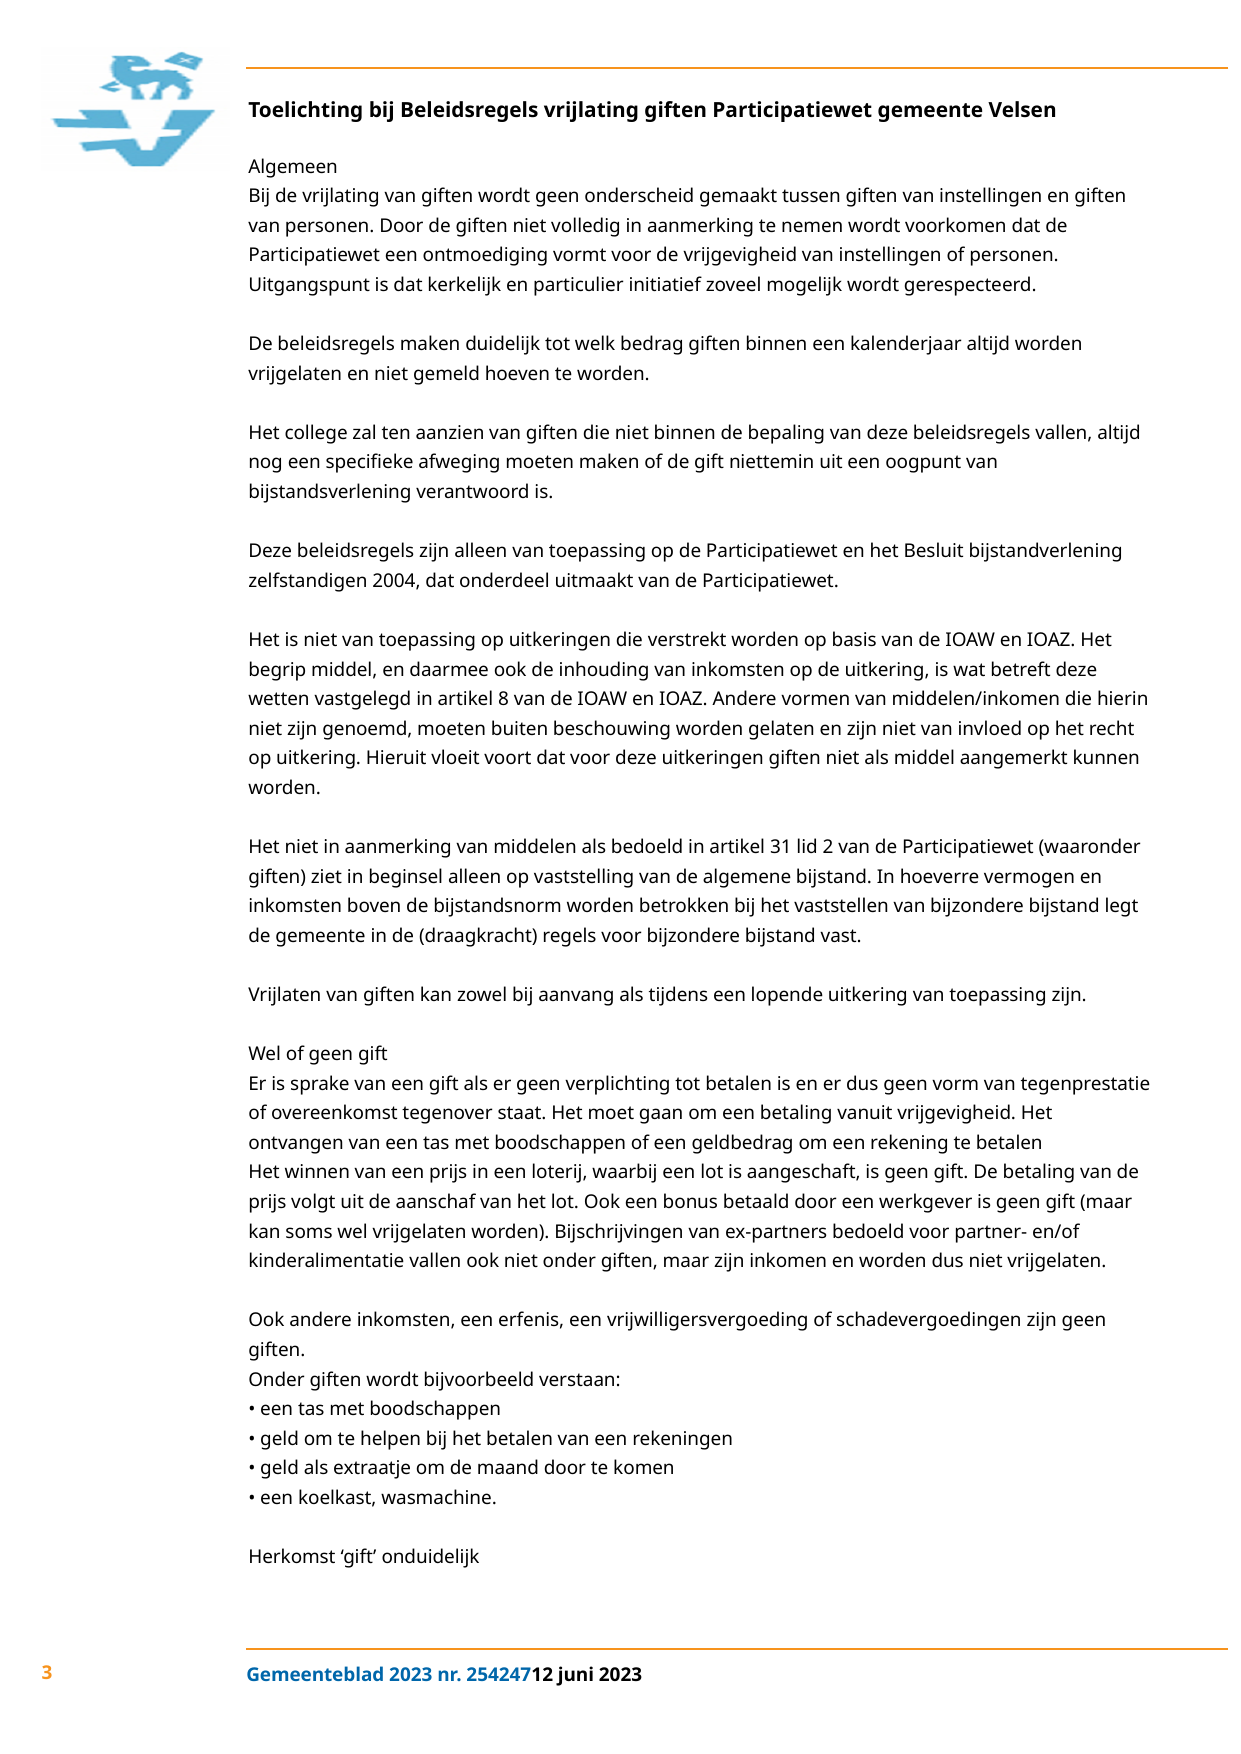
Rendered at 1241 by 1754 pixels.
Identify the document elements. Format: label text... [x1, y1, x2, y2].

text Het is niet van toepassing op uitkeringen die verstrekt worden op basis van de IOAW en IOAZ. Het begrip middel, en daarmee ook de inhouding van inkomsten op de uitkering, is wat betreft deze wetten vastgelegd in artikel 8 van de IOAW en IOAZ. Andere vormen van middelen/inkomen die hierin niet zijn genoemd, moeten buiten beschouwing worden gelaten en zijn niet van invloed op het recht op uitkering. Hieruit vloeit voort dat voor deze uitkeringen giften niet als middel aangemerkt kunnen worden. [248, 626, 1152, 800]
text De beleidsregels maken duidelijk tot welk bedrag giften binnen een kalenderjaar altijd worden vrijgelaten en niet gemeld hoeven te worden. [248, 330, 1152, 386]
text Deze beleidsregels zijn alleen van toepassing op de Participatiewet en het Besluit bijstandverlening zelfstandigen 2004, dat onderdeel uitmaakt van de Participatiewet. [248, 537, 1152, 593]
text Er is sprake van een gift als er geen verplichting tot betalen is en er dus geen vorm van tegenprestatie of overeenkomst tegenover staat. Het moet gaan om een betaling vanuit vrijgevigheid. Het ontvangen van een tas met boodschappen of een geldbedrag om een rekening te betalen [248, 1070, 1152, 1155]
text Het college zal ten aanzien van giften die niet binnen de bepaling van deze beleidsregels vallen, altijd nog een specifieke afweging moeten maken of de gift niettemin uit een oogpunt van bijstandsverlening verantwoord is. [248, 419, 1152, 504]
text • geld als extraatje om de maand door te komen [248, 1454, 1152, 1480]
text Het niet in aanmerking van middelen als bedoeld in artikel 31 lid 2 van de Participatiewet (waaronder giften) ziet in beginsel alleen op vaststelling van de algemene bijstand. In hoeverre vermogen en inkomsten boven de bijstandsnorm worden betrokken bij het vaststellen van bijzondere bijstand legt de gemeente in de (draagkracht) regels voor bijzondere bijstand vast. [248, 833, 1152, 948]
text Wel of geen gift [248, 1040, 1152, 1066]
text Herkomst ‘gift’ onduidelijk [248, 1543, 1152, 1569]
text Algemeen [248, 153, 1152, 179]
text • geld om te helpen bij het betalen van een rekeningen [248, 1425, 1152, 1451]
text Toelichting bij Beleidsregels vrijlating giften Participatiewet gemeente Velsen [248, 95, 1152, 123]
text • een koelkast, wasmachine. [248, 1484, 1152, 1510]
text Bij de vrijlating van giften wordt geen onderscheid gemaakt tussen giften van instellingen en giften van personen. Door de giften niet volledig in aanmerking te nemen wordt voorkomen dat de Participatiewet een ontmoediging vormt voor de vrijgevigheid van instellingen of personen. Uitgangspunt is dat kerkelijk en particulier initiatief zoveel mogelijk wordt gerespecteerd. [248, 182, 1152, 297]
text • een tas met boodschappen [248, 1395, 1152, 1421]
text Ook andere inkomsten, een erfenis, een vrijwilligersvergoeding of schadevergoedingen zijn geen giften. [248, 1307, 1152, 1362]
text Vrijlaten van giften kan zowel bij aanvang als tijdens een lopende uitkering van toepassing zijn. [248, 981, 1152, 1007]
text Het winnen van een prijs in een loterij, waarbij een lot is aangeschaft, is geen gift. De betaling van de prijs volgt uit de aanschaf van het lot. Ook een bonus betaald door een werkgever is geen gift (maar kan soms wel vrijgelaten worden). Bijschrijvingen van ex-partners bedoeld voor partner- en/of kinderalimentatie vallen ook niet onder giften, maar zijn inkomen en worden dus niet vrijgelaten. [248, 1159, 1152, 1273]
text Onder giften wordt bijvoorbeeld verstaan: [248, 1366, 1152, 1392]
picture [41, 47, 231, 172]
